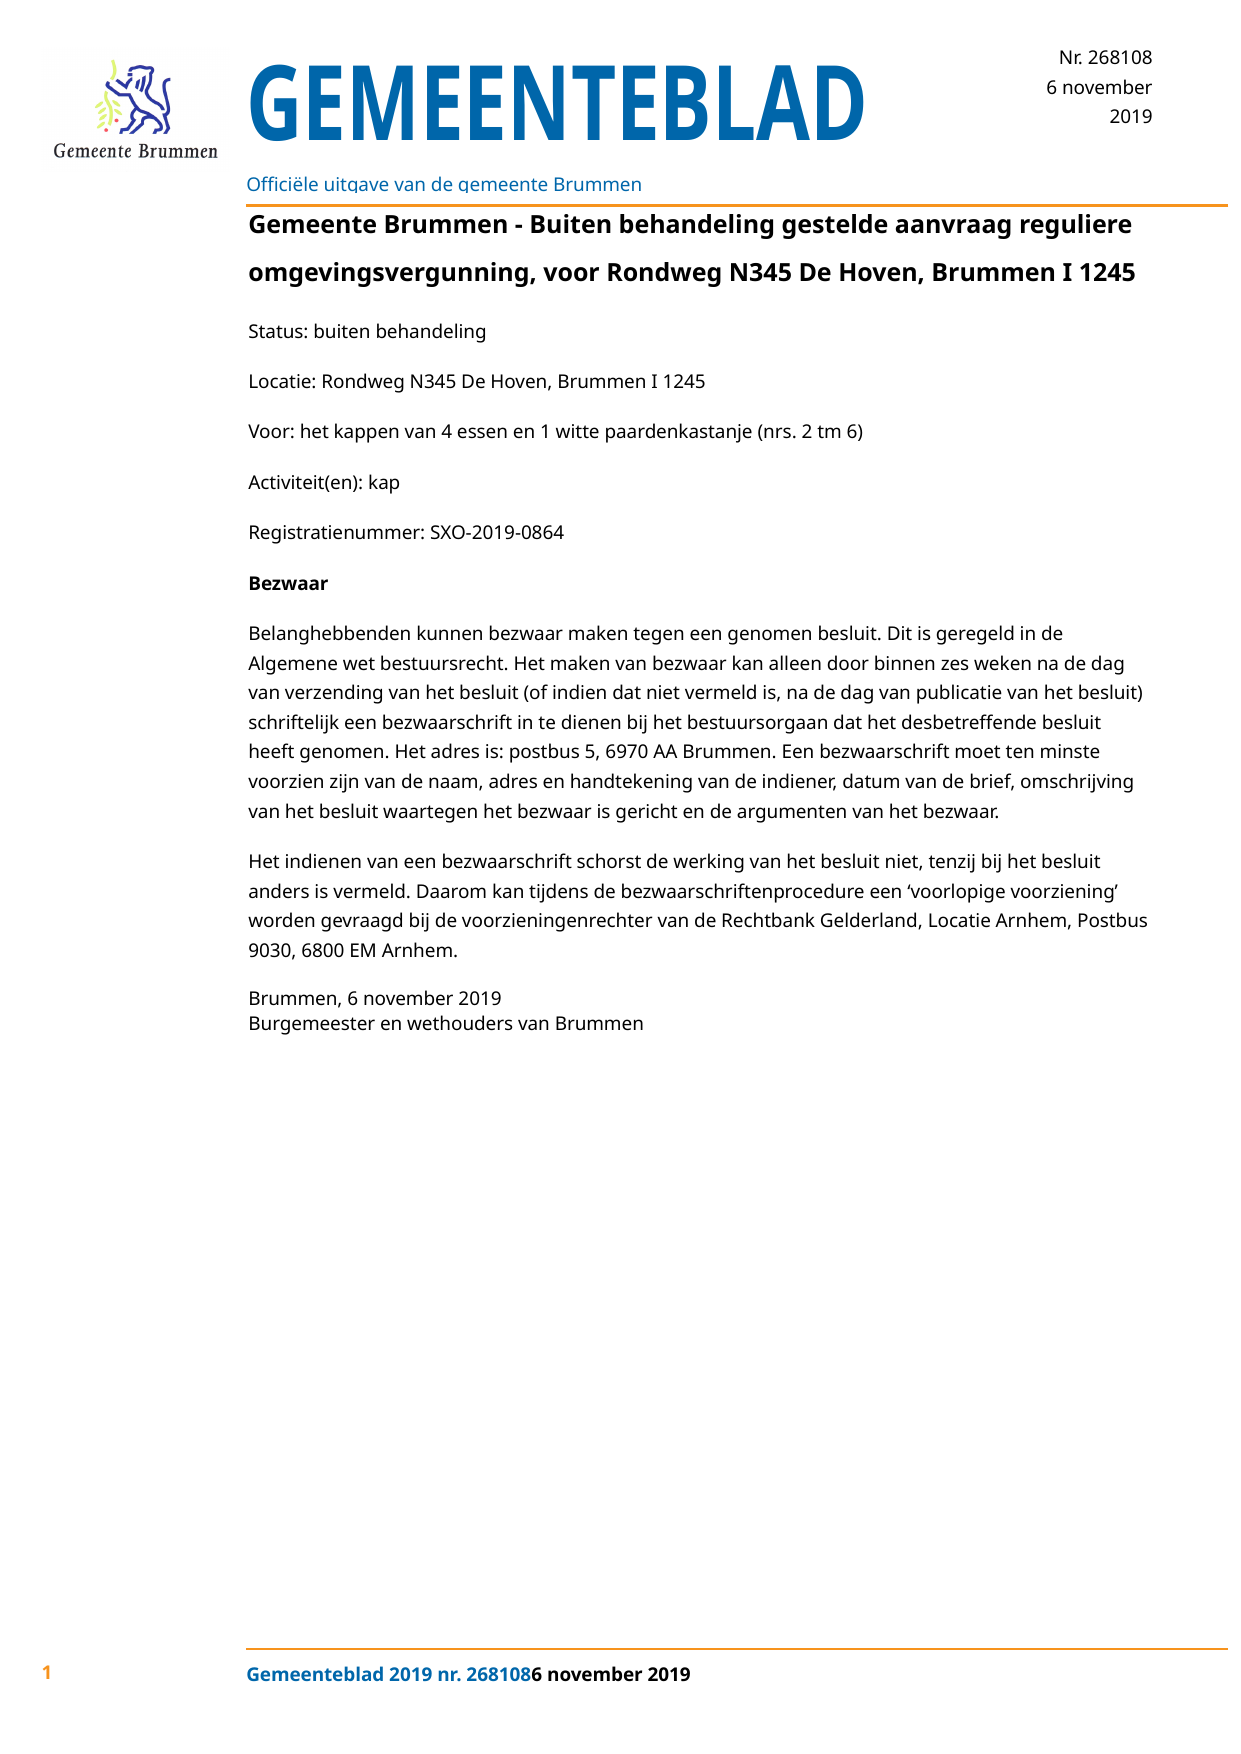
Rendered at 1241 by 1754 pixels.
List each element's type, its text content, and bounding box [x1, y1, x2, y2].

text Locatie: Rondweg N345 De Hoven, Brummen I 1245 [248, 368, 1152, 394]
text Burgemeester en wethouders van Brummen [248, 1011, 1152, 1036]
text Bezwaar [248, 570, 1152, 596]
text Status: buiten behandeling [248, 318, 1152, 344]
text Gemeente Brummen - Buiten behandeling gestelde aanvraag reguliere omgevingsvergunning, voor Rondweg N345 De Hoven, Brummen I 1245 [248, 207, 1152, 288]
text Brummen, 6 november 2019 [248, 985, 1152, 1011]
text Belanghebbenden kunnen bezwaar maken tegen een genomen besluit. Dit is geregeld in de Algemene wet bestuursrecht. Het maken van bezwaar kan alleen door binnen zes weken na de dag van verzending van het besluit (of indien dat niet vermeld is, na de dag van publicatie van het besluit) schriftelijk een bezwaarschrift in te dienen bij het bestuursorgaan dat het desbetreffende besluit heeft genomen. Het adres is: postbus 5, 6970 AA Brummen. Een bezwaarschrift moet ten minste voorzien zijn van de naam, adres en handtekening van de indiener, datum van de brief, omschrijving van het besluit waartegen het bezwaar is gericht en de argumenten van het bezwaar. [248, 620, 1152, 824]
text Registratienummer: SXO-2019-0864 [248, 519, 1152, 545]
text Het indienen van een bezwaarschrift schorst de werking van het besluit niet, tenzij bij het besluit anders is vermeld. Daarom kan tijdens de bezwaarschriftenprocedure een ‘voorlopige voorziening’ worden gevraagd bij de voorzieningenrechter van de Rechtbank Gelderland, Locatie Arnhem, Postbus 9030, 6800 EM Arnhem. [248, 848, 1152, 963]
text Voor: het kappen van 4 essen en 1 witte paardenkastanje (nrs. 2 tm 6) [248, 419, 1152, 444]
text Activiteit(en): kap [248, 469, 1152, 495]
picture [41, 47, 231, 172]
